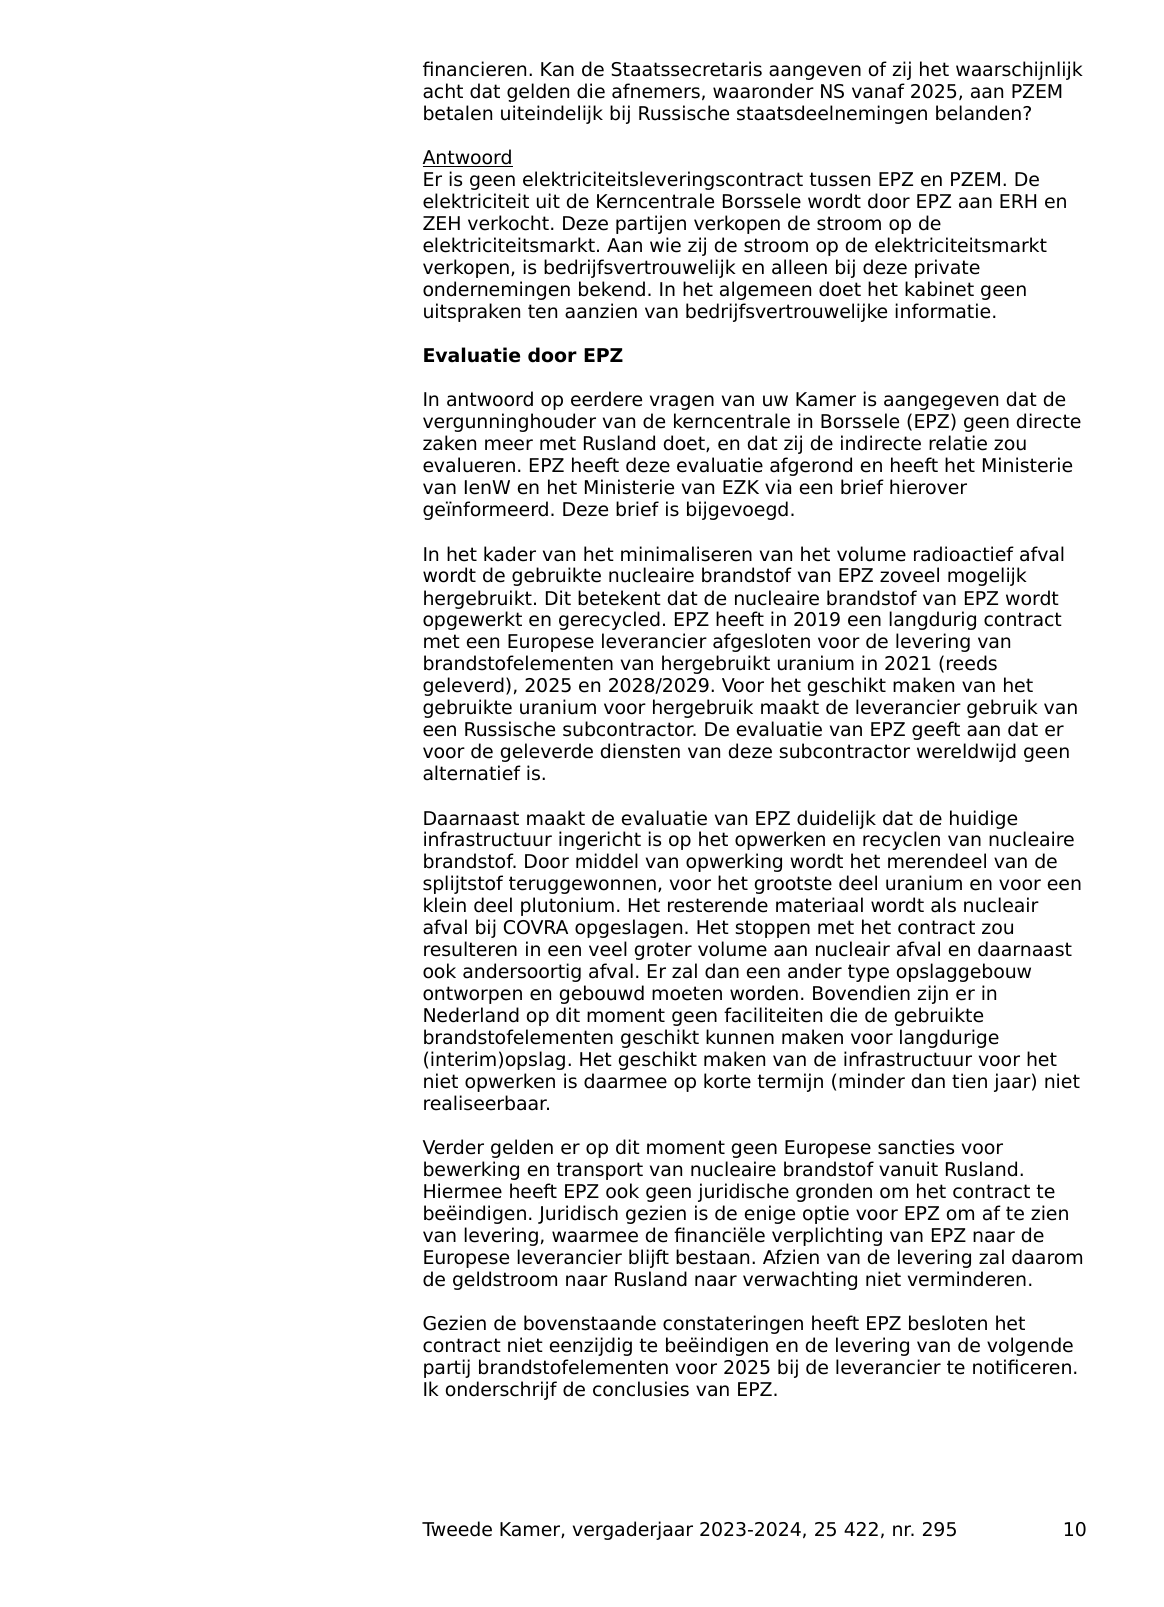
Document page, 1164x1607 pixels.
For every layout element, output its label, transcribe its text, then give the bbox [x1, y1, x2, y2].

text Antwoord [422, 147, 1087, 169]
text Daarnaast maakt de evaluatie van EPZ duidelijk dat de huidige infrastructuur ingericht is op het opwerken en recyclen van nucleaire brandstof. Door middel van opwerking wordt het merendeel van de splijtstof teruggewonnen, voor het grootste deel uranium en voor een klein deel plutonium. Het resterende materiaal wordt als nucleair afval bij COVRA opgeslagen. Het stoppen met het contract zou resulteren in een veel groter volume aan nucleair afval en daarnaast ook andersoortig afval. Er zal dan een ander type opslaggebouw ontworpen en gebouwd moeten worden. Bovendien zijn er in Nederland op dit moment geen faciliteiten die de gebruikte brandstofelementen geschikt kunnen maken voor langdurige (interim)opslag. Het geschikt maken van de infrastructuur voor het niet opwerken is daarmee op korte termijn (minder dan tien jaar) niet realiseerbaar. [422, 807, 1087, 1115]
text Verder gelden er op dit moment geen Europese sancties voor bewerking en transport van nucleaire brandstof vanuit Rusland. Hiermee heeft EPZ ook geen juridische gronden om het contract te beëindigen. Juridisch gezien is de enige optie voor EPZ om af te zien van levering, waarmee de financiële verplichting van EPZ naar de Europese leverancier blijft bestaan. Afzien van de levering zal daarom de geldstroom naar Rusland naar verwachting niet verminderen. [422, 1137, 1087, 1291]
text Er is geen elektriciteitsleveringscontract tussen EPZ en PZEM. De elektriciteit uit de Kerncentrale Borssele wordt door EPZ aan ERH en ZEH verkocht. Deze partijen verkopen de stroom op de elektriciteitsmarkt. Aan wie zij de stroom op de elektriciteitsmarkt verkopen, is bedrijfsvertrouwelijk en alleen bij deze private ondernemingen bekend. In het algemeen doet het kabinet geen uitspraken ten aanzien van bedrijfsvertrouwelijke informatie. [422, 169, 1087, 323]
text financieren. Kan de Staatssecretaris aangeven of zij het waarschijnlijk acht dat gelden die afnemers, waaronder NS vanaf 2025, aan PZEM betalen uiteindelijk bij Russische staatsdeelnemingen belanden? [422, 59, 1087, 125]
text In het kader van het minimaliseren van het volume radioactief afval wordt de gebruikte nucleaire brandstof van EPZ zoveel mogelijk hergebruikt. Dit betekent dat de nucleaire brandstof van EPZ wordt opgewerkt en gerecycled. EPZ heeft in 2019 een langdurig contract met een Europese leverancier afgesloten voor de levering van brandstofelementen van hergebruikt uranium in 2021 (reeds geleverd), 2025 en 2028/2029. Voor het geschikt maken van het gebruikte uranium voor hergebruik maakt de leverancier gebruik van een Russische subcontractor. De evaluatie van EPZ geeft aan dat er voor de geleverde diensten van deze subcontractor wereldwijd geen alternatief is. [422, 543, 1087, 785]
subtitle Evaluatie door EPZ [422, 345, 1087, 367]
text In antwoord op eerdere vragen van uw Kamer is aangegeven dat de vergunninghouder van de kerncentrale in Borssele (EPZ) geen directe zaken meer met Rusland doet, en dat zij de indirecte relatie zou evalueren. EPZ heeft deze evaluatie afgerond en heeft het Ministerie van IenW en het Ministerie van EZK via een brief hierover geïnformeerd. Deze brief is bijgevoegd. [422, 389, 1087, 521]
text Gezien de bovenstaande constateringen heeft EPZ besloten het contract niet eenzijdig te beëindigen en de levering van de volgende partij brandstofelementen voor 2025 bij de leverancier te notificeren. Ik onderschrijf de conclusies van EPZ. [422, 1313, 1087, 1401]
